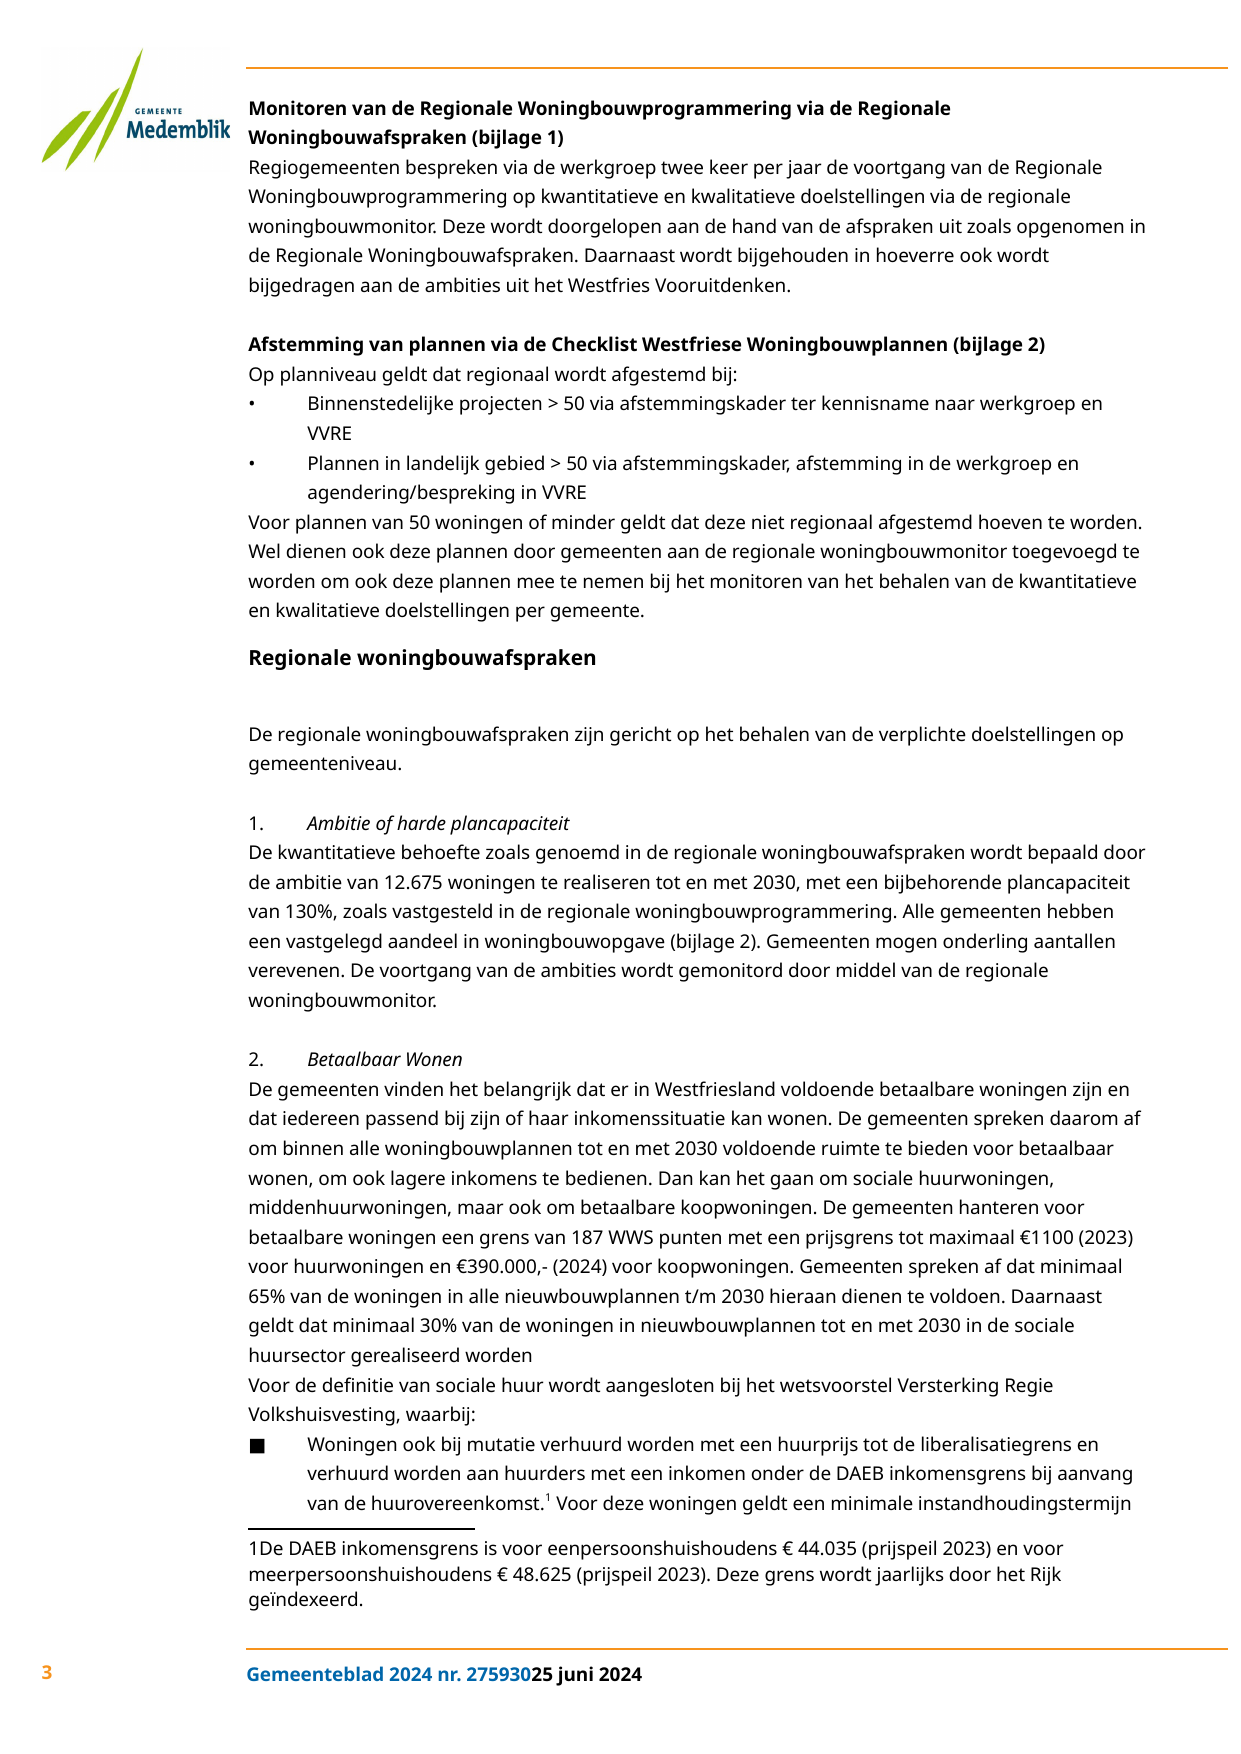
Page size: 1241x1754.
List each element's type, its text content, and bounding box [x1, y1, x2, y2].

picture [41, 47, 231, 172]
text De kwantitatieve behoefte zoals genoemd in de regionale woningbouwafspraken wordt bepaald door de ambitie van 12.675 woningen te realiseren tot en met 2030, met een bijbehorende plancapaciteit van 130%, zoals vastgesteld in de regionale woningbouwprogrammering. Alle gemeenten hebben een vastgelegd aandeel in woningbouwopgave (bijlage 2). Gemeenten mogen onderling aantallen verevenen. De voortgang van de ambities wordt gemonitord door middel van de regionale woningbouwmonitor. [248, 839, 1152, 1013]
text Regiogemeenten bespreken via de werkgroep twee keer per jaar de voortgang van de Regionale Woningbouwprogrammering op kwantitatieve en kwalitatieve doelstellingen via de regionale woningbouwmonitor. Deze wordt doorgelopen aan de hand van de afspraken uit zoals opgenomen in de Regionale Woningbouwafspraken. Daarnaast wordt bijgehouden in hoeverre ook wordt bijgedragen aan de ambities uit het Westfries Vooruitdenken. [248, 154, 1152, 298]
text Voor de definitie van sociale huur wordt aangesloten bij het wetsvoorstel Versterking Regie Volkshuisvesting, waarbij: [248, 1372, 1152, 1427]
text Op planniveau geldt dat regionaal wordt afgestemd bij: [248, 361, 1152, 387]
text Voor plannen van 50 woningen of minder geldt dat deze niet regionaal afgestemd hoeven te worden. Wel dienen ook deze plannen door gemeenten aan de regionale woningbouwmonitor toegevoegd te worden om ook deze plannen mee te nemen bij het monitoren van het behalen van de kwantitatieve en kwalitatieve doelstellingen per gemeente. [248, 509, 1152, 623]
text De gemeenten vinden het belangrijk dat er in Westfriesland voldoende betaalbare woningen zijn en dat iedereen passend bij zijn of haar inkomenssituatie kan wonen. De gemeenten spreken daarom af om binnen alle woningbouwplannen tot en met 2030 voldoende ruimte te bieden voor betaalbaar wonen, om ook lagere inkomens te bedienen. Dan kan het gaan om sociale huurwoningen, middenhuurwoningen, maar ook om betaalbare koopwoningen. De gemeenten hanteren voor betaalbare woningen een grens van 187 WWS punten met een prijsgrens tot maximaal €1100 (2023) voor huurwoningen en €390.000,- (2024) voor koopwoningen. Gemeenten spreken af dat minimaal 65% van de woningen in alle nieuwbouwplannen t/m 2030 hieraan dienen te voldoen. Daarnaast geldt dat minimaal 30% van de woningen in nieuwbouwplannen tot en met 2030 in de sociale huursector gerealiseerd worden [248, 1076, 1152, 1368]
text De regionale woningbouwafspraken zijn gericht op het behalen van de verplichte doelstellingen op gemeenteniveau. [248, 721, 1152, 776]
text Regionale woningbouwafspraken [248, 643, 1152, 672]
list Woningen ook bij mutatie verhuurd worden met een huurprijs tot de liberalisatiegrens en verhuurd worden aan huurders met een inkomen onder de DAEB inkomensgrens bij aanvang van de huurovereenkomst. Voor deze woningen geldt een minimale instandhoudingstermijn [248, 1431, 1152, 1516]
text Monitoren van de Regionale Woningbouwprogrammering via de Regionale Woningbouwafspraken (bijlage 1) [248, 95, 1152, 150]
list Binnenstedelijke projecten > 50 via afstemmingskader ter kennisname naar werkgroep en VVRE [248, 391, 1152, 446]
text Afstemming van plannen via de Checklist Westfriese Woningbouwplannen (bijlage 2) [248, 331, 1152, 357]
list Plannen in landelijk gebied > 50 via afstemmingskader, afstemming in de werkgroep en agendering/bespreking in VVRE [248, 450, 1152, 505]
list Ambitie of harde plancapaciteit [248, 810, 1152, 836]
list De DAEB inkomensgrens is voor eenpersoonshuishoudens € 44.035 (prijspeil 2023) en voor meerpersoonshuishoudens € 48.625 (prijspeil 2023). Deze grens wordt jaarlijks door het Rijk geïndexeerd. [248, 1535, 1152, 1612]
list Betaalbaar Wonen [248, 1046, 1152, 1072]
